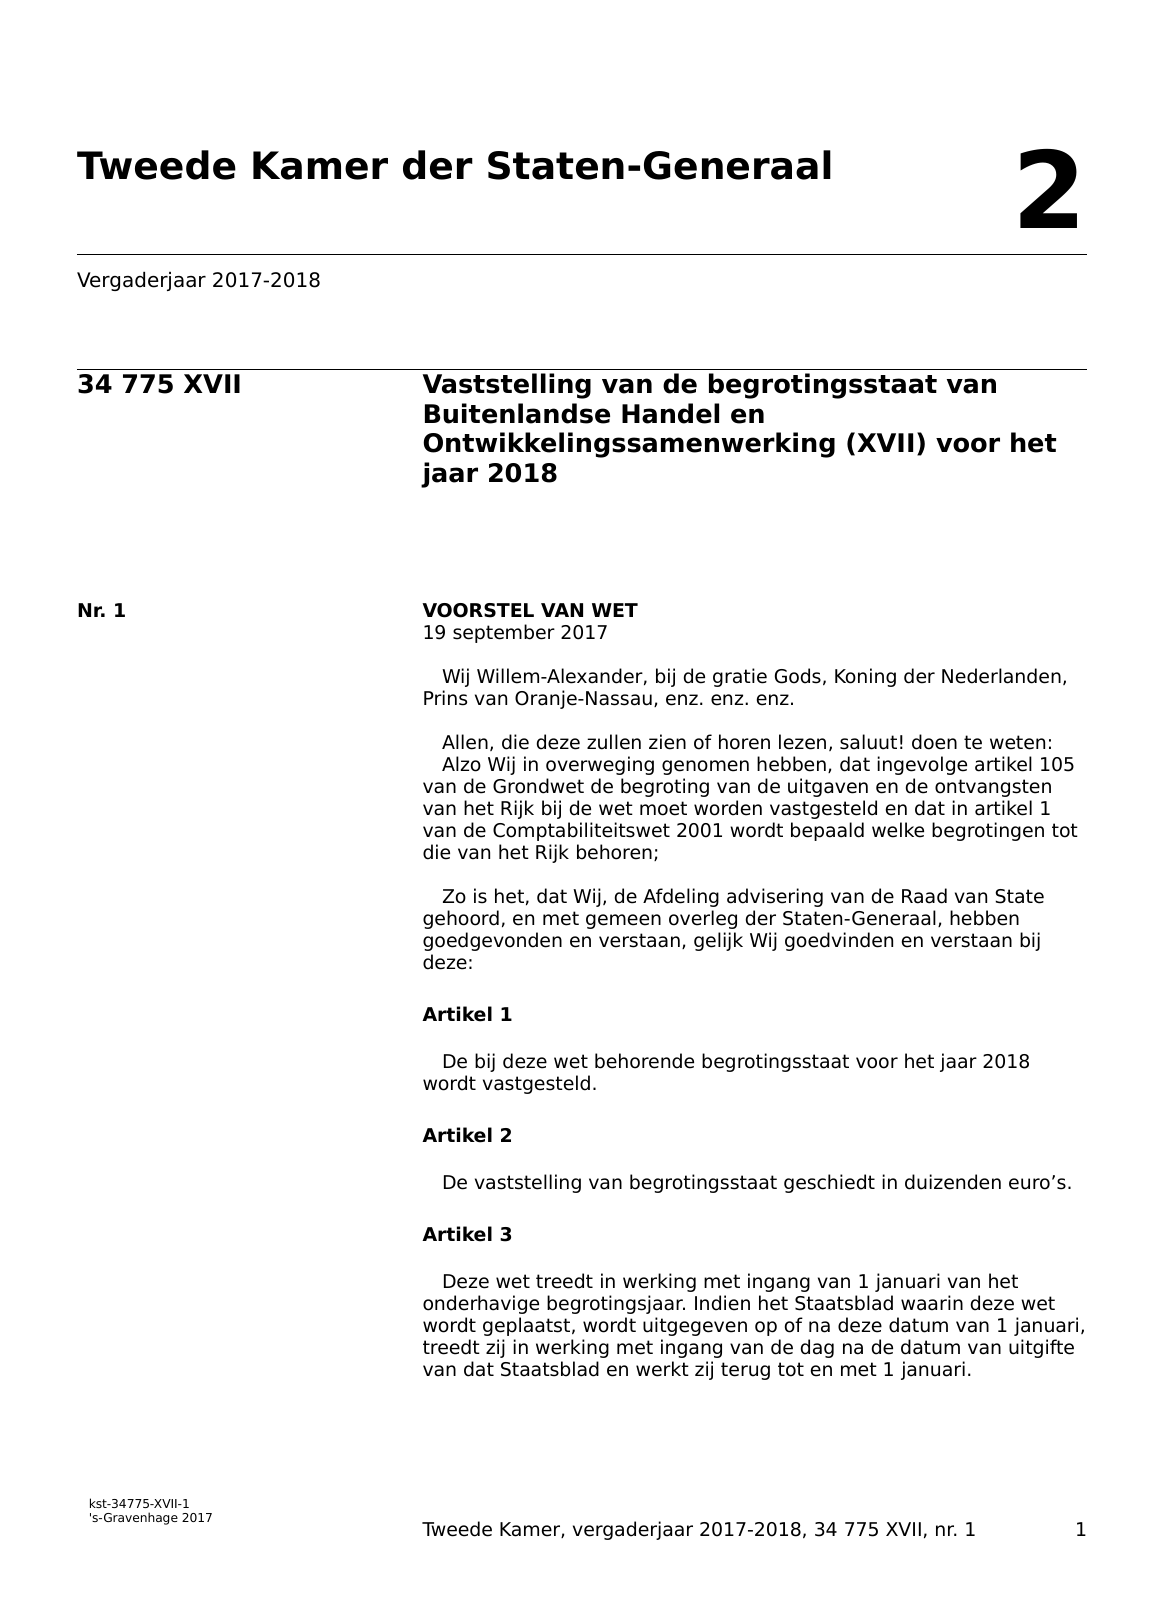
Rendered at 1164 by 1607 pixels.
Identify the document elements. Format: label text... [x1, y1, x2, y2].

subtitle Artikel 1 [422, 1004, 1087, 1026]
table_cell Vergaderjaar 2017-2018 [77, 255, 1087, 369]
table_header Tweede Kamer der Staten-Generaal [77, 130, 886, 254]
text 19 september 2017 [422, 622, 1087, 643]
text 's-Gravenhage 2017 [88, 1511, 323, 1525]
subtitle Artikel 3 [422, 1224, 1087, 1246]
table_header 2 [886, 130, 1087, 254]
subtitle 34 775 XVII Vaststelling van de begrotingsstaat van Buitenlandse Handel en Ontwikkelingssamenwerking (XVII) voor het jaar 2018 [77, 370, 1087, 488]
text De vaststelling van begrotingsstaat geschiedt in duizenden euro’s. [422, 1172, 1087, 1194]
text Deze wet treedt in werking met ingang van 1 januari van het onderhavige begrotingsjaar. Indien het Staatsblad waarin deze wet wordt geplaatst, wordt uitgegeven op of na deze datum van 1 januari, treedt zij in werking met ingang van de dag na de datum van uitgifte van dat Staatsblad en werkt zij terug tot en met 1 januari. [422, 1271, 1087, 1381]
subtitle Nr. 1 VOORSTEL VAN WET [77, 599, 1087, 622]
text Wij Willem-Alexander, bij de gratie Gods, Koning der Nederlanden, Prins van Oranje-Nassau, enz. enz. enz. [422, 666, 1087, 710]
text De bij deze wet behorende begrotingsstaat voor het jaar 2018 wordt vastgesteld. [422, 1051, 1087, 1095]
subtitle Artikel 2 [422, 1125, 1087, 1147]
text Zo is het, dat Wij, de Afdeling advisering van de Raad van State gehoord, en met gemeen overleg der Staten-Generaal, hebben goedgevonden en verstaan, gelijk Wij goedvinden en verstaan bij deze: [422, 886, 1087, 974]
text kst-34775-XVII-1 [88, 1497, 323, 1511]
text Alzo Wij in overweging genomen hebben, dat ingevolge artikel 105 van de Grondwet de begroting van de uitgaven en de ontvangsten van het Rijk bij de wet moet worden vastgesteld en dat in artikel 1 van de Comptabiliteitswet 2001 wordt bepaald welke begrotingen tot die van het Rijk behoren; [422, 754, 1087, 864]
text Allen, die deze zullen zien of horen lezen, saluut! doen te weten: [422, 732, 1087, 754]
